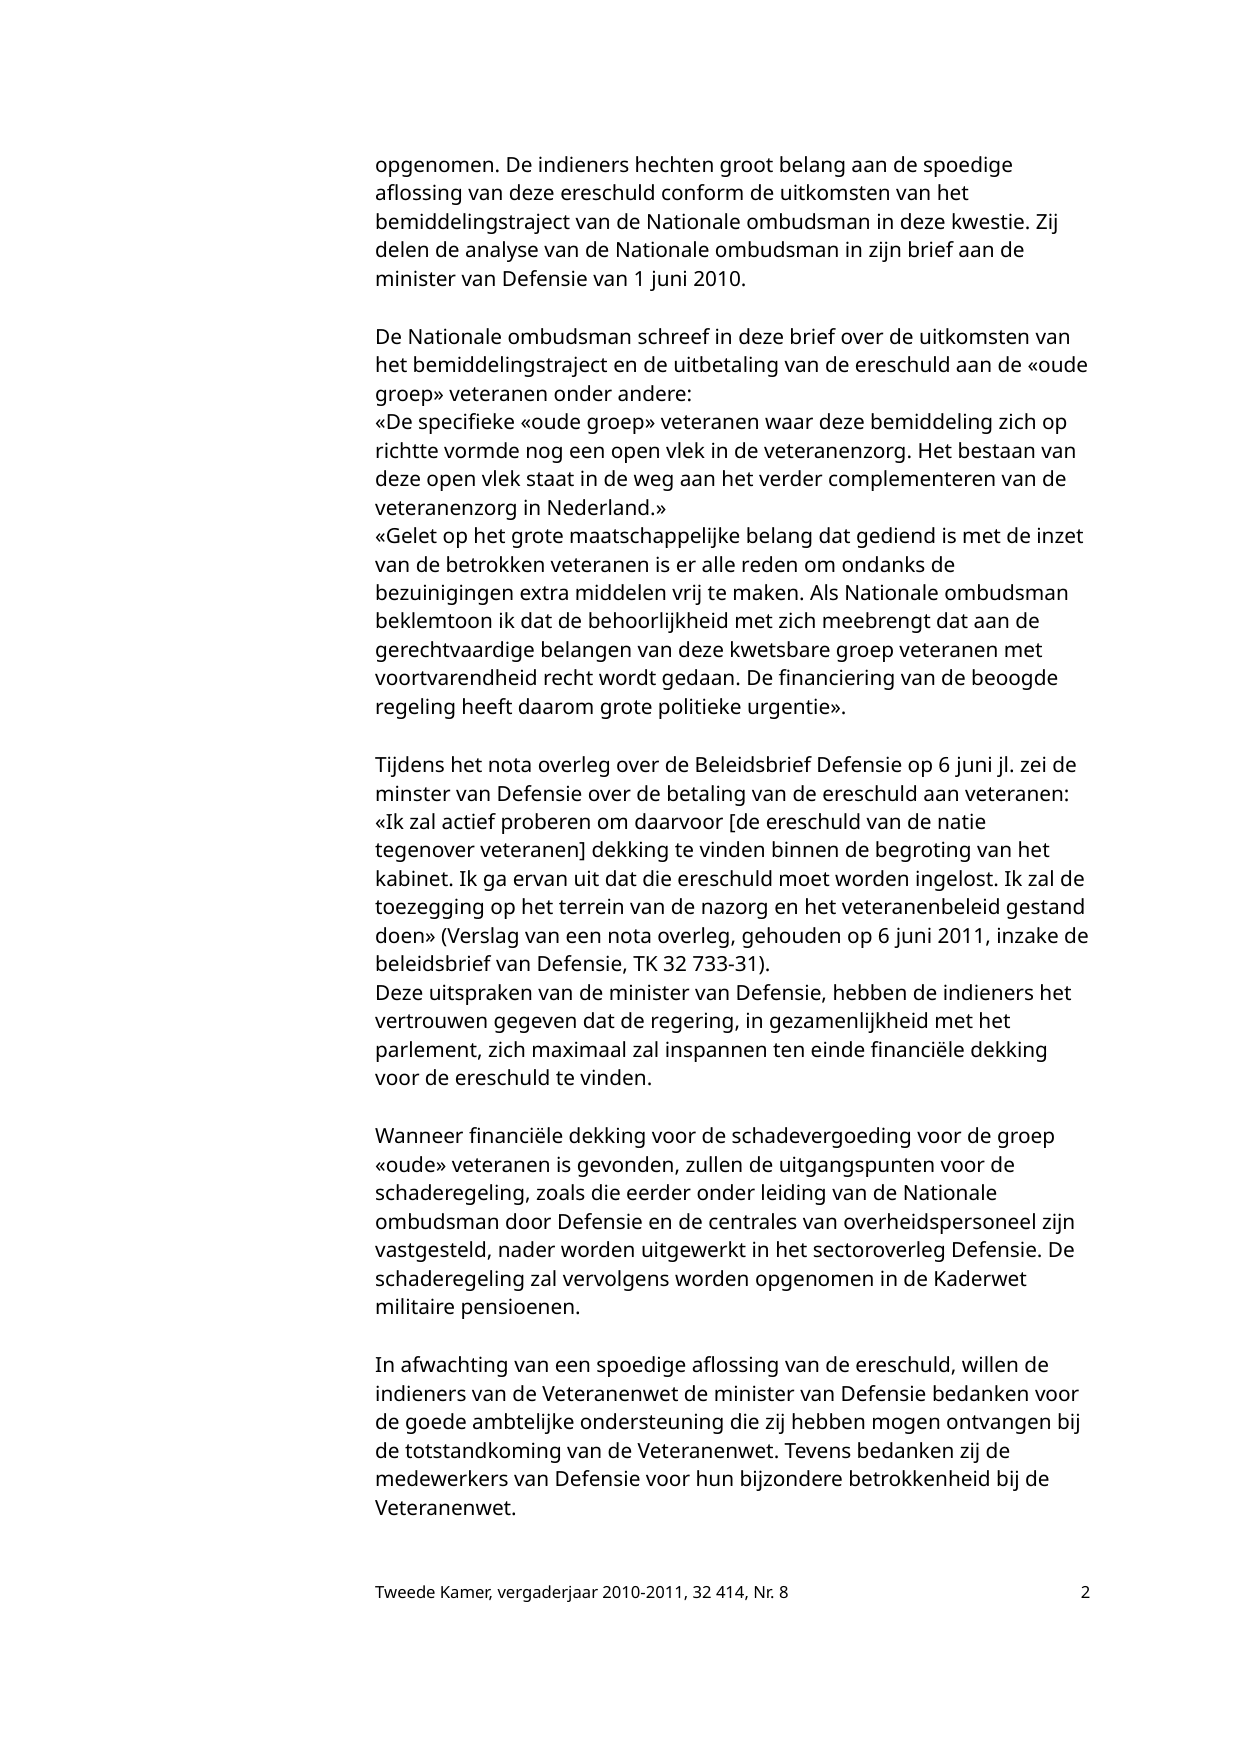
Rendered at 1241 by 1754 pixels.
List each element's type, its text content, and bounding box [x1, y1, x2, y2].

text «De specifieke «oude groep» veteranen waar deze bemiddeling zich op richtte vormde nog een open vlek in de veteranenzorg. Het bestaan van deze open vlek staat in de weg aan het verder complementeren van de veteranenzorg in Nederland.» [375, 407, 1090, 521]
text Wanneer financiële dekking voor de schadevergoeding voor de groep «oude» veteranen is gevonden, zullen de uitgangspunten voor de schaderegeling, zoals die eerder onder leiding van de Nationale ombudsman door Defensie en de centrales van overheidspersoneel zijn vastgesteld, nader worden uitgewerkt in het sectoroverleg Defensie. De schaderegeling zal vervolgens worden opgenomen in de Kaderwet militaire pensioenen. [375, 1122, 1090, 1321]
text In afwachting van een spoedige aflossing van de ereschuld, willen de indieners van de Veteranenwet de minister van Defensie bedanken voor de goede ambtelijke ondersteuning die zij hebben mogen ontvangen bij de totstandkoming van de Veteranenwet. Tevens bedanken zij de medewerkers van Defensie voor hun bijzondere betrokkenheid bij de Veteranenwet. [375, 1351, 1090, 1521]
text «Gelet op het grote maatschappelijke belang dat gediend is met de inzet van de betrokken veteranen is er alle reden om ondanks de bezuinigingen extra middelen vrij te maken. Als Nationale ombudsman beklemtoon ik dat de behoorlijkheid met zich meebrengt dat aan de gerechtvaardige belangen van deze kwetsbare groep veteranen met voortvarendheid recht wordt gedaan. De financiering van de beoogde regeling heeft daarom grote politieke urgentie». [375, 521, 1090, 720]
text Deze uitspraken van de minister van Defensie, hebben de indieners het vertrouwen gegeven dat de regering, in gezamenlijkheid met het parlement, zich maximaal zal inspannen ten einde financiële dekking voor de ereschuld te vinden. [375, 978, 1090, 1092]
text De Nationale ombudsman schreef in deze brief over de uitkomsten van het bemiddelingstraject en de uitbetaling van de ereschuld aan de «oude groep» veteranen onder andere: [375, 322, 1090, 407]
text opgenomen. De indieners hechten groot belang aan de spoedige aflossing van deze ereschuld conform de uitkomsten van het bemiddelingstraject van de Nationale ombudsman in deze kwestie. Zij delen de analyse van de Nationale ombudsman in zijn brief aan de minister van Defensie van 1 juni 2010. [375, 150, 1090, 292]
text Tijdens het nota overleg over de Beleidsbrief Defensie op 6 juni jl. zei de minster van Defensie over de betaling van de ereschuld aan veteranen: «Ik zal actief proberen om daarvoor [de ereschuld van de natie tegenover veteranen] dekking te vinden binnen de begroting van het kabinet. Ik ga ervan uit dat die ereschuld moet worden ingelost. Ik zal de toezegging op het terrein van de nazorg en het veteranenbeleid gestand doen» (Verslag van een nota overleg, gehouden op 6 juni 2011, inzake de beleidsbrief van Defensie, TK 32 733-31). [375, 750, 1090, 978]
